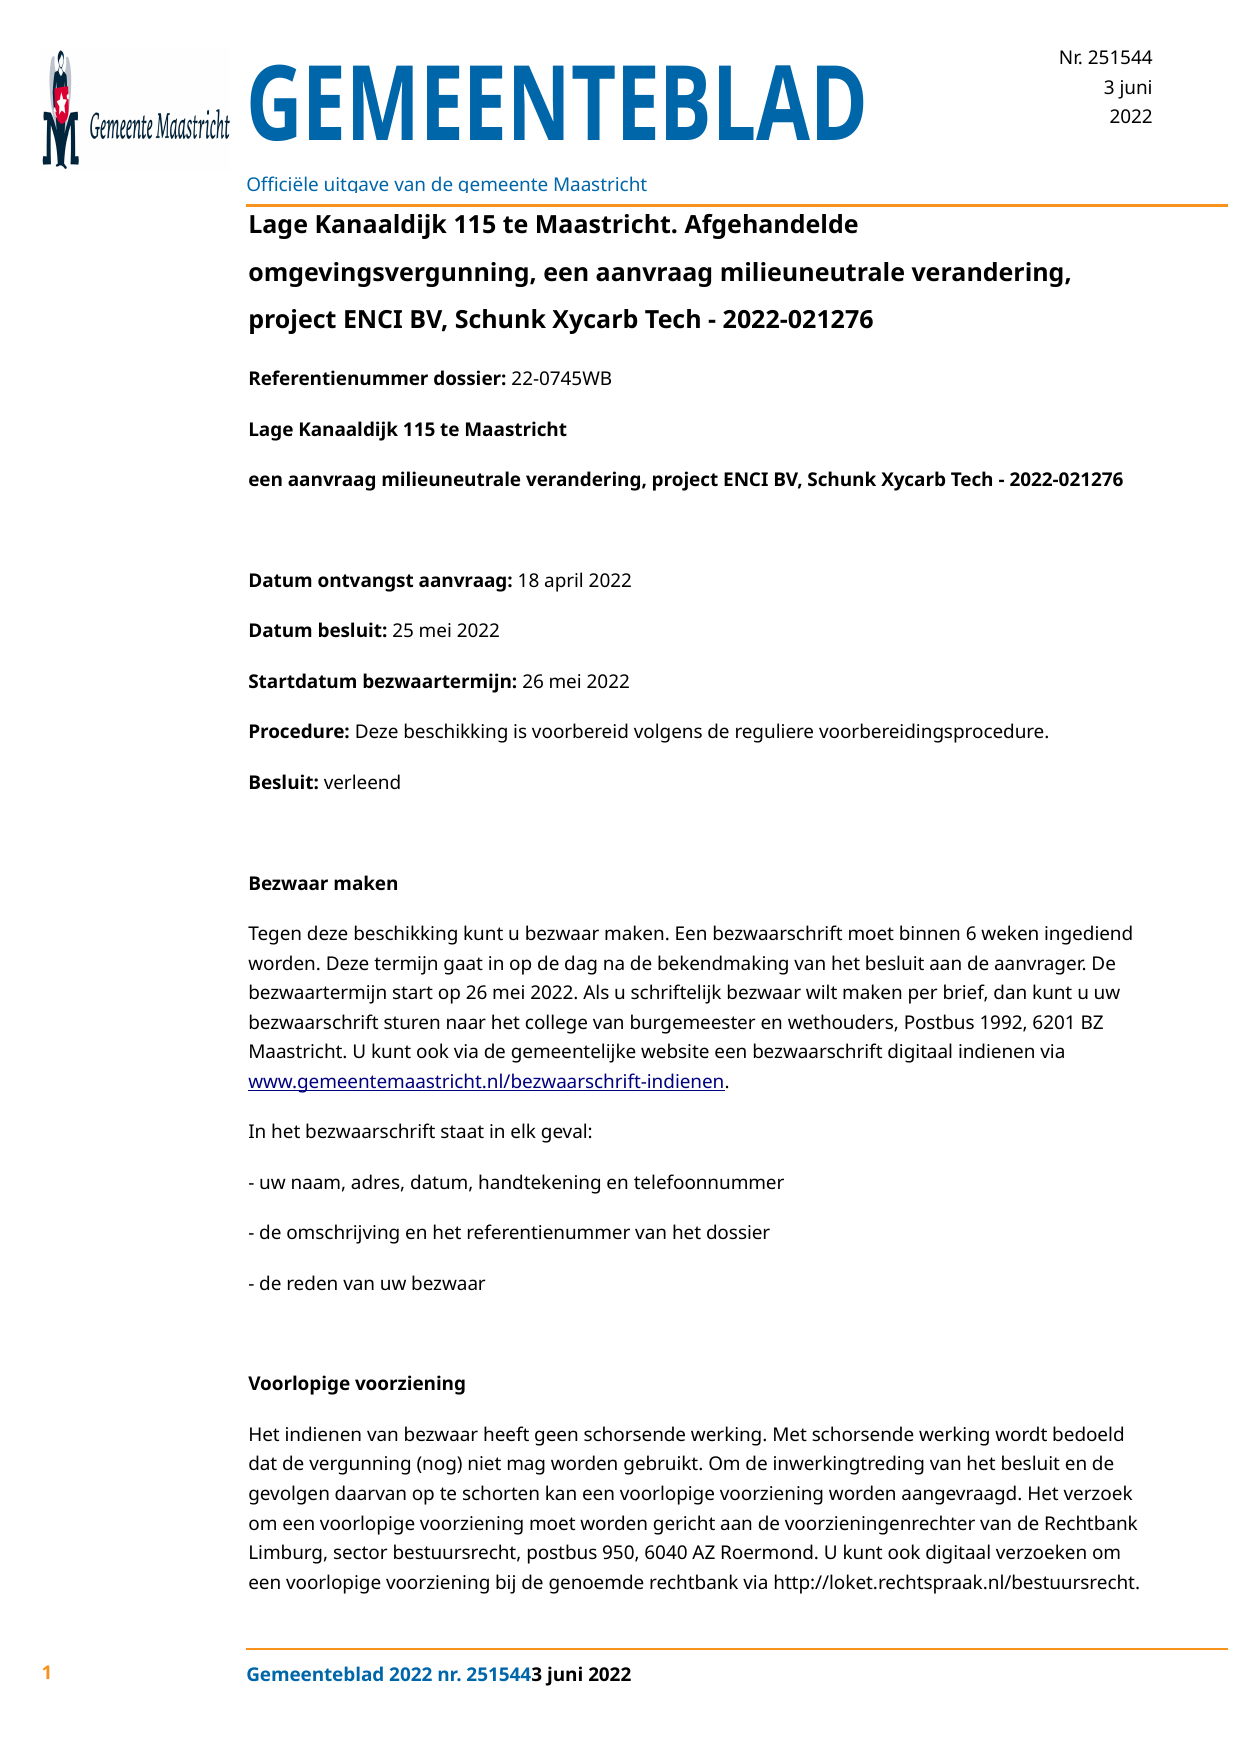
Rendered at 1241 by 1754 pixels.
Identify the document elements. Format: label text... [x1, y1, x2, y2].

text Referentienummer dossier: 22-0745WB [248, 366, 1152, 391]
text Besluit: verleend [248, 769, 1152, 794]
text Tegen deze beschikking kunt u bezwaar maken. Een bezwaarschrift moet binnen 6 weken ingediend worden. Deze termijn gaat in op de dag na de bekendmaking van het besluit aan de aanvrager. De bezwaartermijn start op 26 mei 2022. Als u schriftelijk bezwaar wilt maken per brief, dan kunt u uw bezwaarschrift sturen naar het college van burgemeester en wethouders, Postbus 1992, 6201 BZ Maastricht. U kunt ook via de gemeentelijke website een bezwaarschrift digitaal indienen via www.gemeentemaastricht.nl/bezwaarschrift-indienen. [248, 920, 1152, 1094]
picture [41, 47, 231, 172]
text een aanvraag milieuneutrale verandering, project ENCI BV, Schunk Xycarb Tech - 2022-021276 [248, 466, 1152, 492]
text Voorlopige voorziening [248, 1371, 1152, 1396]
text - de reden van uw bezwaar [248, 1270, 1152, 1295]
text - uw naam, adres, datum, handtekening en telefoonnummer [248, 1169, 1152, 1194]
text Startdatum bezwaartermijn: 26 mei 2022 [248, 668, 1152, 694]
text Bezwaar maken [248, 870, 1152, 895]
text Procedure: Deze beschikking is voorbereid volgens de reguliere voorbereidingsprocedure. [248, 718, 1152, 744]
text Lage Kanaaldijk 115 te Maastricht [248, 416, 1152, 442]
text In het bezwaarschrift staat in elk geval: [248, 1118, 1152, 1144]
text Datum besluit: 25 mei 2022 [248, 618, 1152, 643]
text - de omschrijving en het referentienummer van het dossier [248, 1219, 1152, 1245]
text Datum ontvangst aanvraag: 18 april 2022 [248, 567, 1152, 593]
text Het indienen van bezwaar heeft geen schorsende werking. Met schorsende werking wordt bedoeld dat de vergunning (nog) niet mag worden gebruikt. Om de inwerkingtreding van het besluit en de gevolgen daarvan op te schorten kan een voorlopige voorziening worden aangevraagd. Het verzoek om een voorlopige voorziening moet worden gericht aan de voorzieningenrechter van de Rechtbank Limburg, sector bestuursrecht, postbus 950, 6040 AZ Roermond. U kunt ook digitaal verzoeken om een voorlopige voorziening bij de genoemde rechtbank via http://loket.rechtspraak.nl/bestuursrecht. [248, 1421, 1152, 1594]
text Lage Kanaaldijk 115 te Maastricht. Afgehandelde omgevingsvergunning, een aanvraag milieuneutrale verandering, project ENCI BV, Schunk Xycarb Tech - 2022-021276 [248, 207, 1152, 336]
